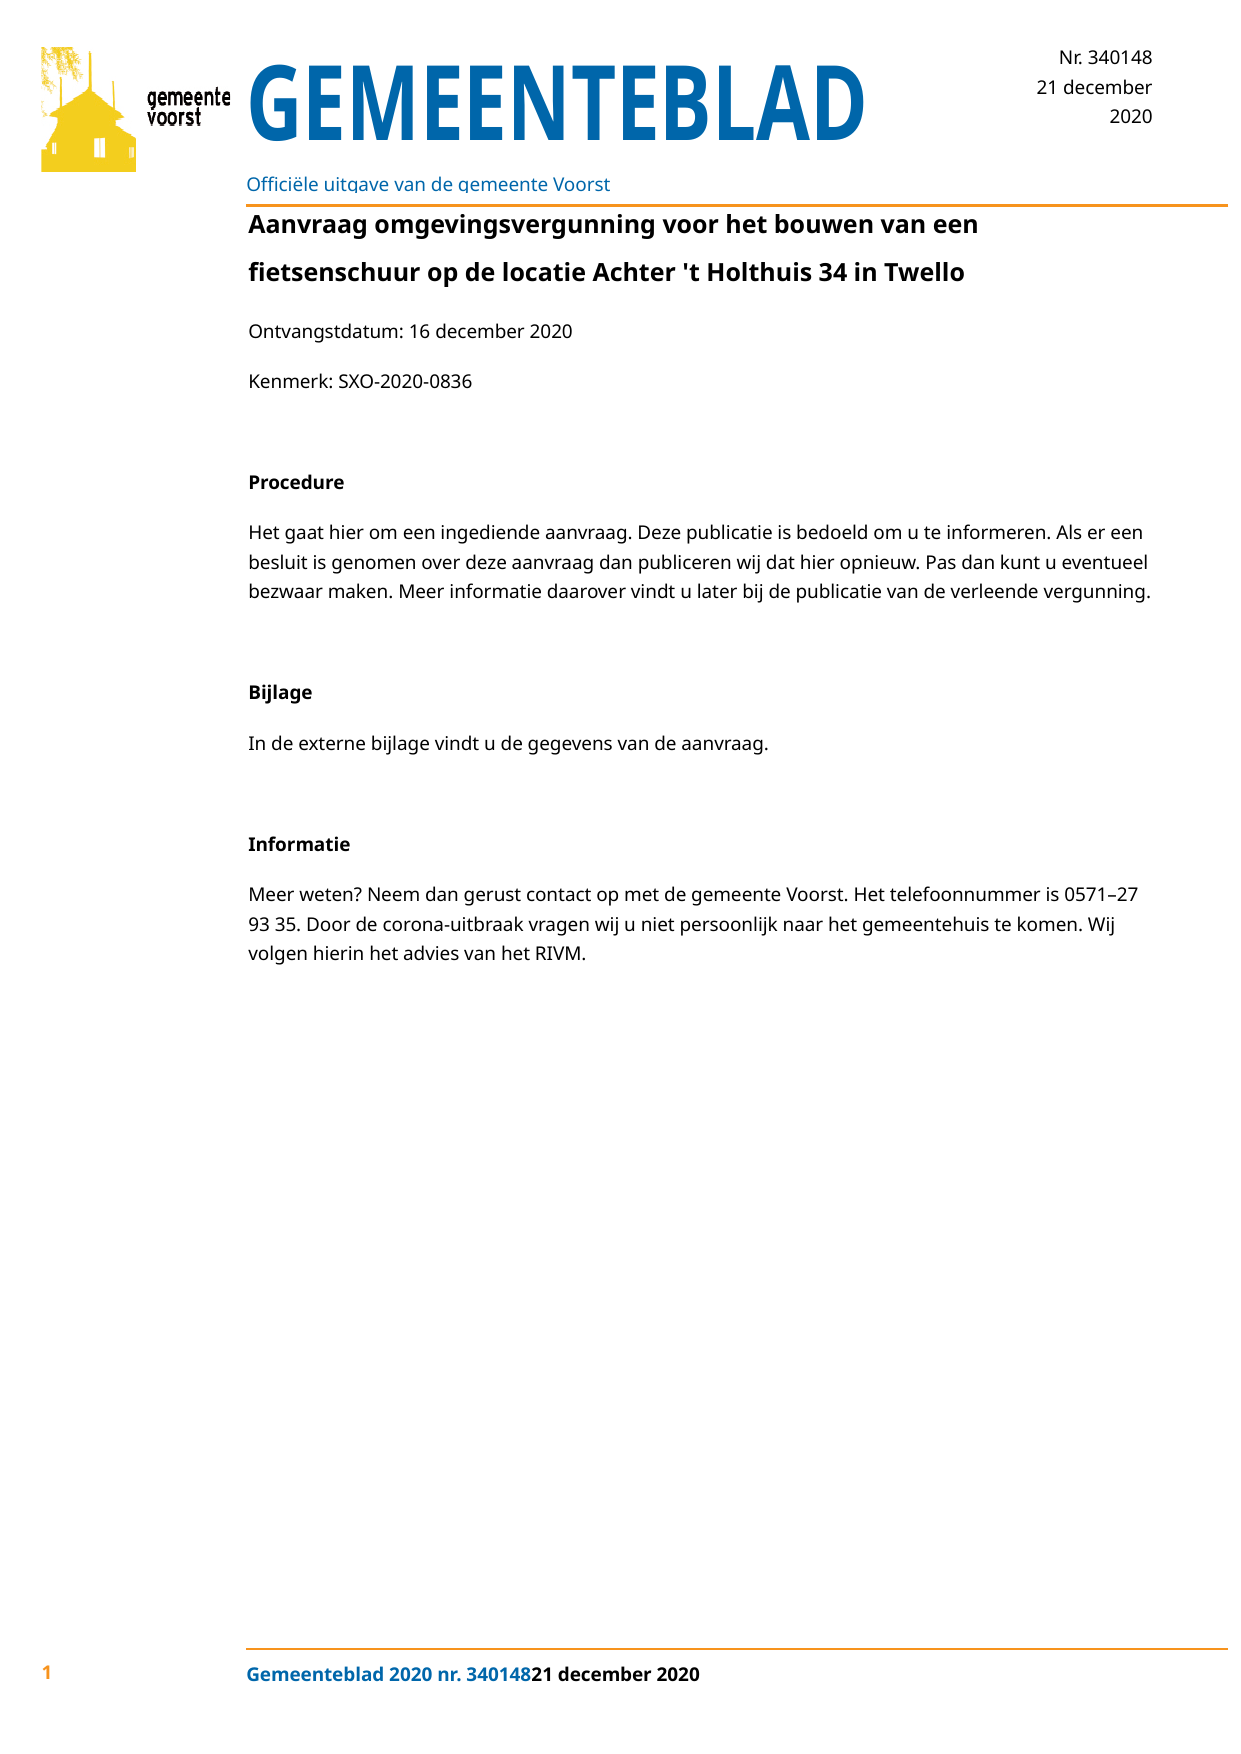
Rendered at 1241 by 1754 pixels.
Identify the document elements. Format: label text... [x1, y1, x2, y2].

text Informatie [248, 831, 1152, 857]
text Ontvangstdatum: 16 december 2020 [248, 318, 1152, 344]
text Bijlage [248, 679, 1152, 705]
text Aanvraag omgevingsvergunning voor het bouwen van een fietsenschuur op de locatie Achter 't Holthuis 34 in Twello [248, 207, 1152, 288]
text Kenmerk: SXO-2020-0836 [248, 368, 1152, 394]
text Meer weten? Neem dan gerust contact op met de gemeente Voorst. Het telefoonnummer is 0571–27 93 35. Door de corona-uitbraak vragen wij u niet persoonlijk naar het gemeentehuis te komen. Wij volgen hierin het advies van het RIVM. [248, 881, 1152, 966]
text In de externe bijlage vindt u de gegevens van de aanvraag. [248, 730, 1152, 756]
picture [41, 47, 231, 172]
text Procedure [248, 469, 1152, 495]
text Het gaat hier om een ingediende aanvraag. Deze publicatie is bedoeld om u te informeren. Als er een besluit is genomen over deze aanvraag dan publiceren wij dat hier opnieuw. Pas dan kunt u eventueel bezwaar maken. Meer informatie daarover vindt u later bij de publicatie van de verleende vergunning. [248, 519, 1152, 604]
